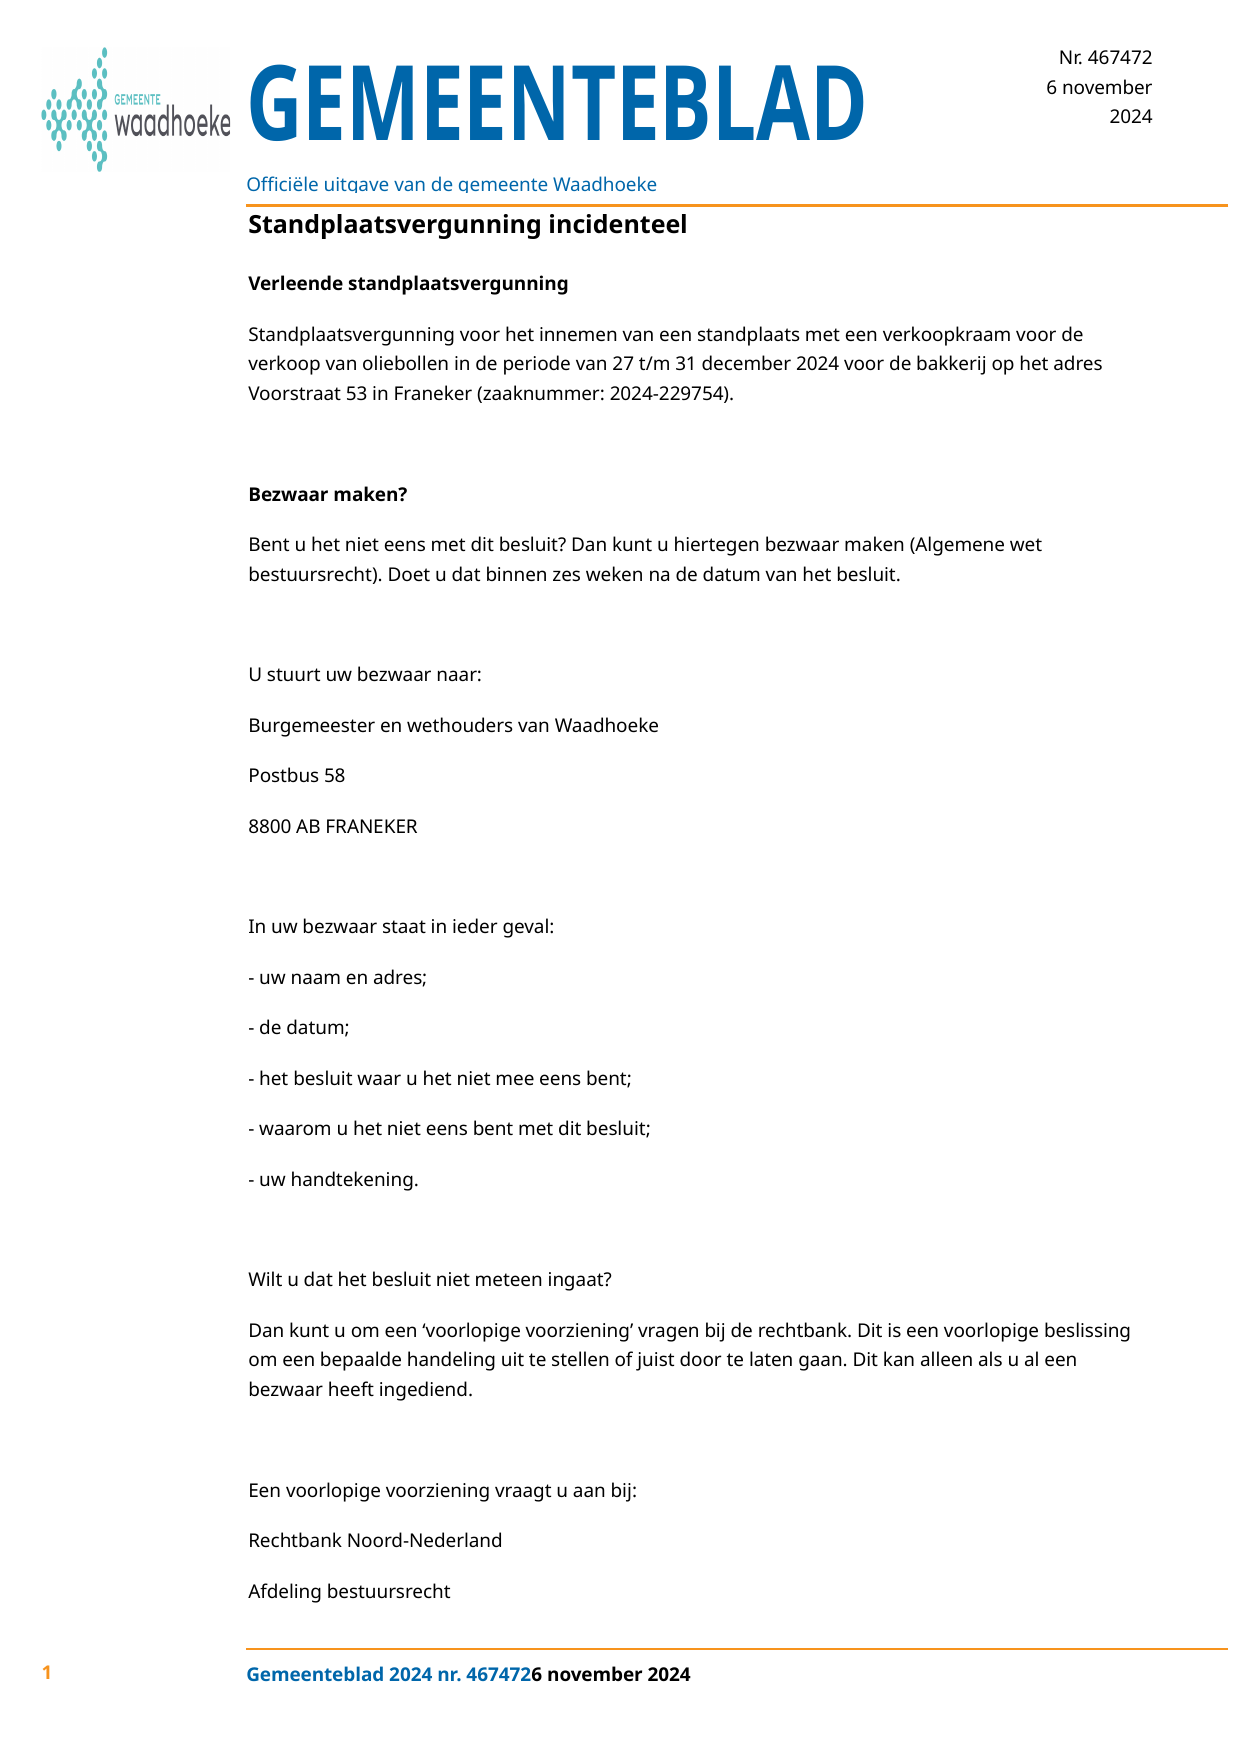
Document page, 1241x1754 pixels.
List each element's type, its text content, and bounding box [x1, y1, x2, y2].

text Afdeling bestuursrecht [248, 1578, 1152, 1603]
text Wilt u dat het besluit niet meteen ingaat? [248, 1267, 1152, 1292]
text - uw handtekening. [248, 1166, 1152, 1191]
text U stuurt uw bezwaar naar: [248, 662, 1152, 687]
picture [41, 47, 231, 172]
text Standplaatsvergunning voor het innemen van een standplaats met een verkoopkraam voor de verkoop van oliebollen in de periode van 27 t/m 31 december 2024 voor de bakkerij op het adres Voorstraat 53 in Franeker (zaaknummer: 2024-229754). [248, 321, 1152, 406]
text Rechtbank Noord-Nederland [248, 1527, 1152, 1553]
text Burgemeester en wethouders van Waadhoeke [248, 712, 1152, 738]
text - het besluit waar u het niet mee eens bent; [248, 1065, 1152, 1091]
text Verleende standplaatsvergunning [248, 270, 1152, 296]
text Een voorlopige voorziening vraagt u aan bij: [248, 1477, 1152, 1503]
text - de datum; [248, 1014, 1152, 1040]
text - uw naam en adres; [248, 964, 1152, 990]
text Postbus 58 [248, 762, 1152, 788]
text Bezwaar maken? [248, 481, 1152, 506]
text Dan kunt u om een ‘voorlopige voorziening’ vragen bij de rechtbank. Dit is een voorlopige beslissing om een bepaalde handeling uit te stellen of juist door te laten gaan. Dit kan alleen als u al een bezwaar heeft ingediend. [248, 1317, 1152, 1402]
text - waarom u het niet eens bent met dit besluit; [248, 1115, 1152, 1141]
text Standplaatsvergunning incidenteel [248, 207, 1152, 241]
text 8800 AB FRANEKER [248, 813, 1152, 838]
text In uw bezwaar staat in ieder geval: [248, 914, 1152, 939]
text Bent u het niet eens met dit besluit? Dan kunt u hiertegen bezwaar maken (Algemene wet bestuursrecht). Doet u dat binnen zes weken na de datum van het besluit. [248, 531, 1152, 586]
